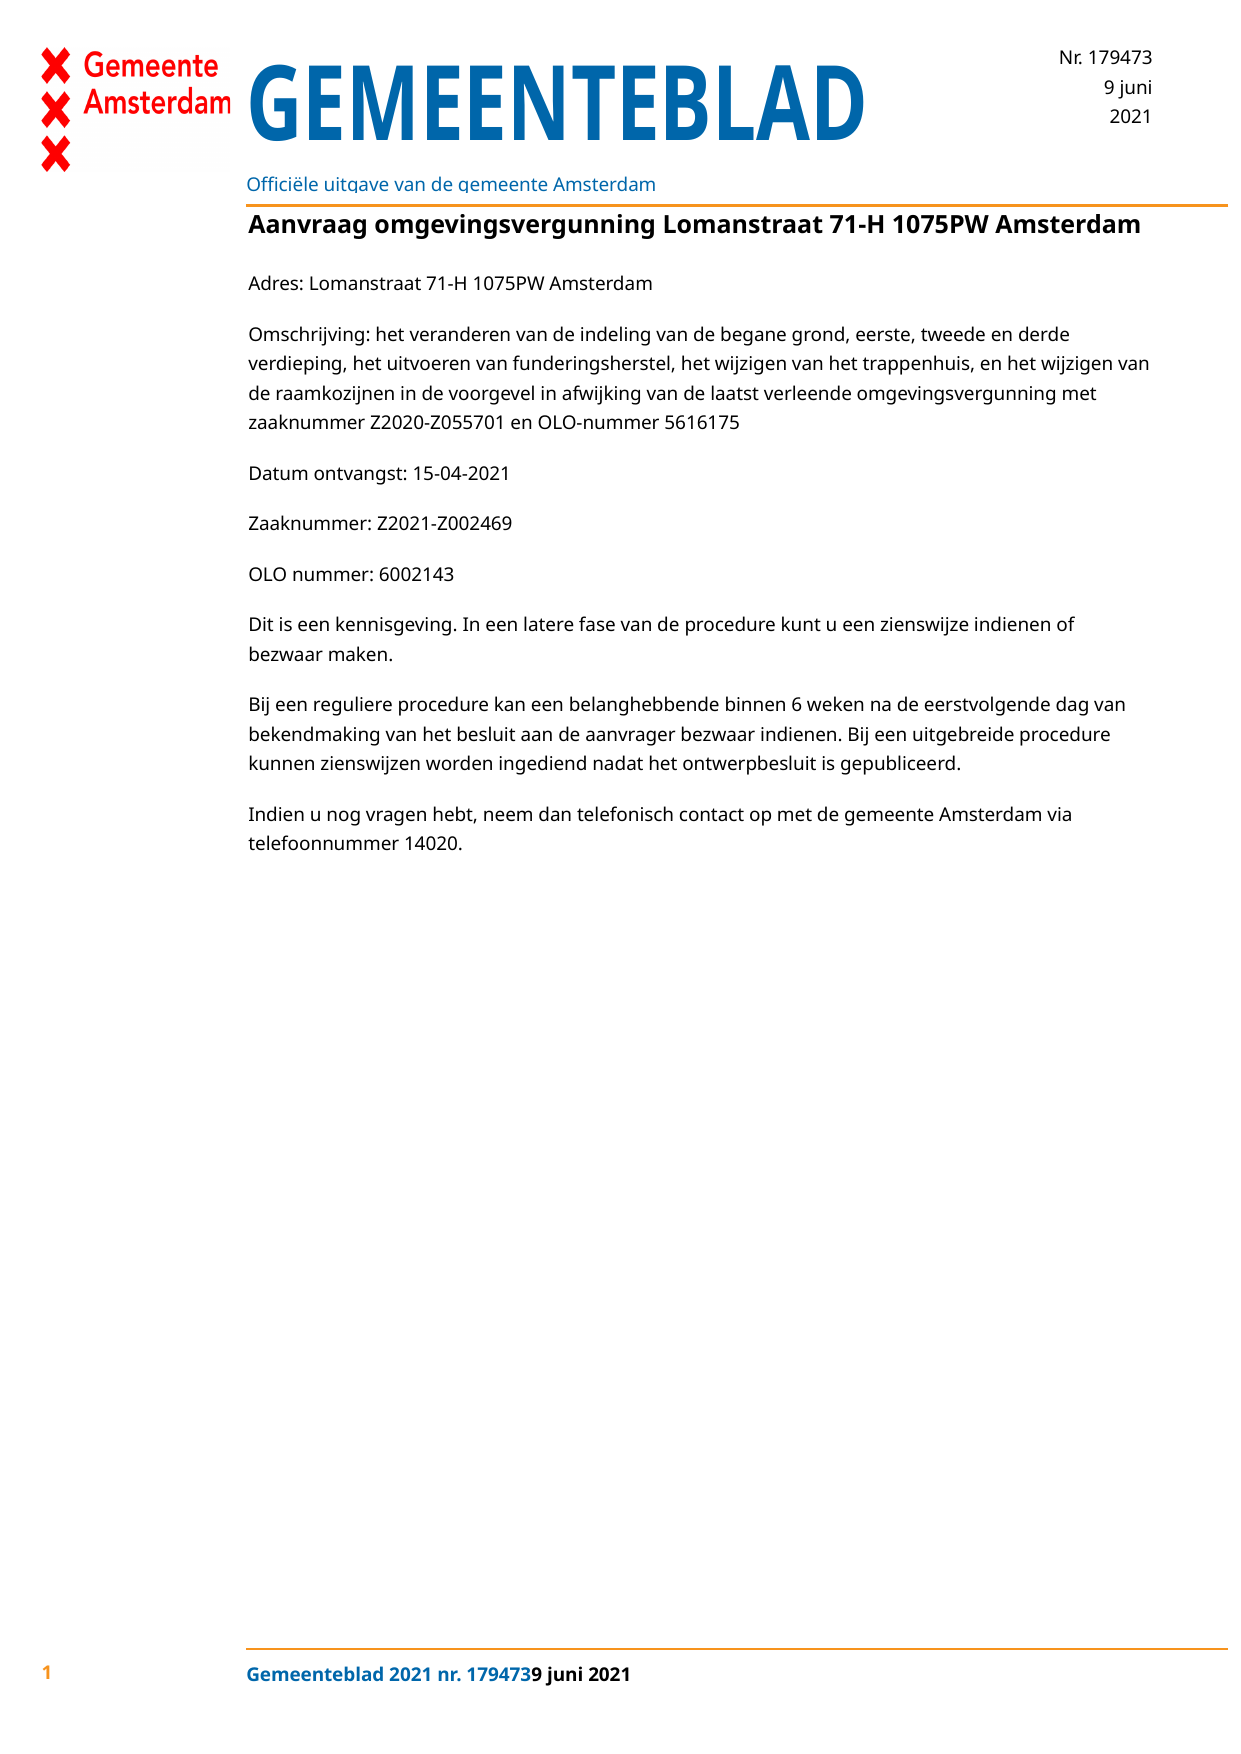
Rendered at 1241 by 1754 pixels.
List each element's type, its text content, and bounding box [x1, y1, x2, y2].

picture [41, 47, 231, 172]
text Omschrijving: het veranderen van de indeling van de begane grond, eerste, tweede en derde verdieping, het uitvoeren van funderingsherstel, het wijzigen van het trappenhuis, en het wijzigen van de raamkozijnen in de voorgevel in afwijking van de laatst verleende omgevingsvergunning met zaaknummer Z2020-Z055701 en OLO-nummer 5616175 [248, 321, 1152, 435]
text Dit is een kennisgeving. In een latere fase van de procedure kunt u een zienswijze indienen of bezwaar maken. [248, 611, 1152, 666]
text Aanvraag omgevingsvergunning Lomanstraat 71-H 1075PW Amsterdam [248, 207, 1152, 241]
text Datum ontvangst: 15-04-2021 [248, 460, 1152, 486]
text Adres: Lomanstraat 71-H 1075PW Amsterdam [248, 270, 1152, 296]
text Bij een reguliere procedure kan een belanghebbende binnen 6 weken na de eerstvolgende dag van bekendmaking van het besluit aan de aanvrager bezwaar indienen. Bij een uitgebreide procedure kunnen zienswijzen worden ingediend nadat het ontwerpbesluit is gepubliceerd. [248, 691, 1152, 776]
text OLO nummer: 6002143 [248, 561, 1152, 586]
text Indien u nog vragen hebt, neem dan telefonisch contact op met de gemeente Amsterdam via telefoonnummer 14020. [248, 801, 1152, 856]
text Zaaknummer: Z2021-Z002469 [248, 510, 1152, 536]
